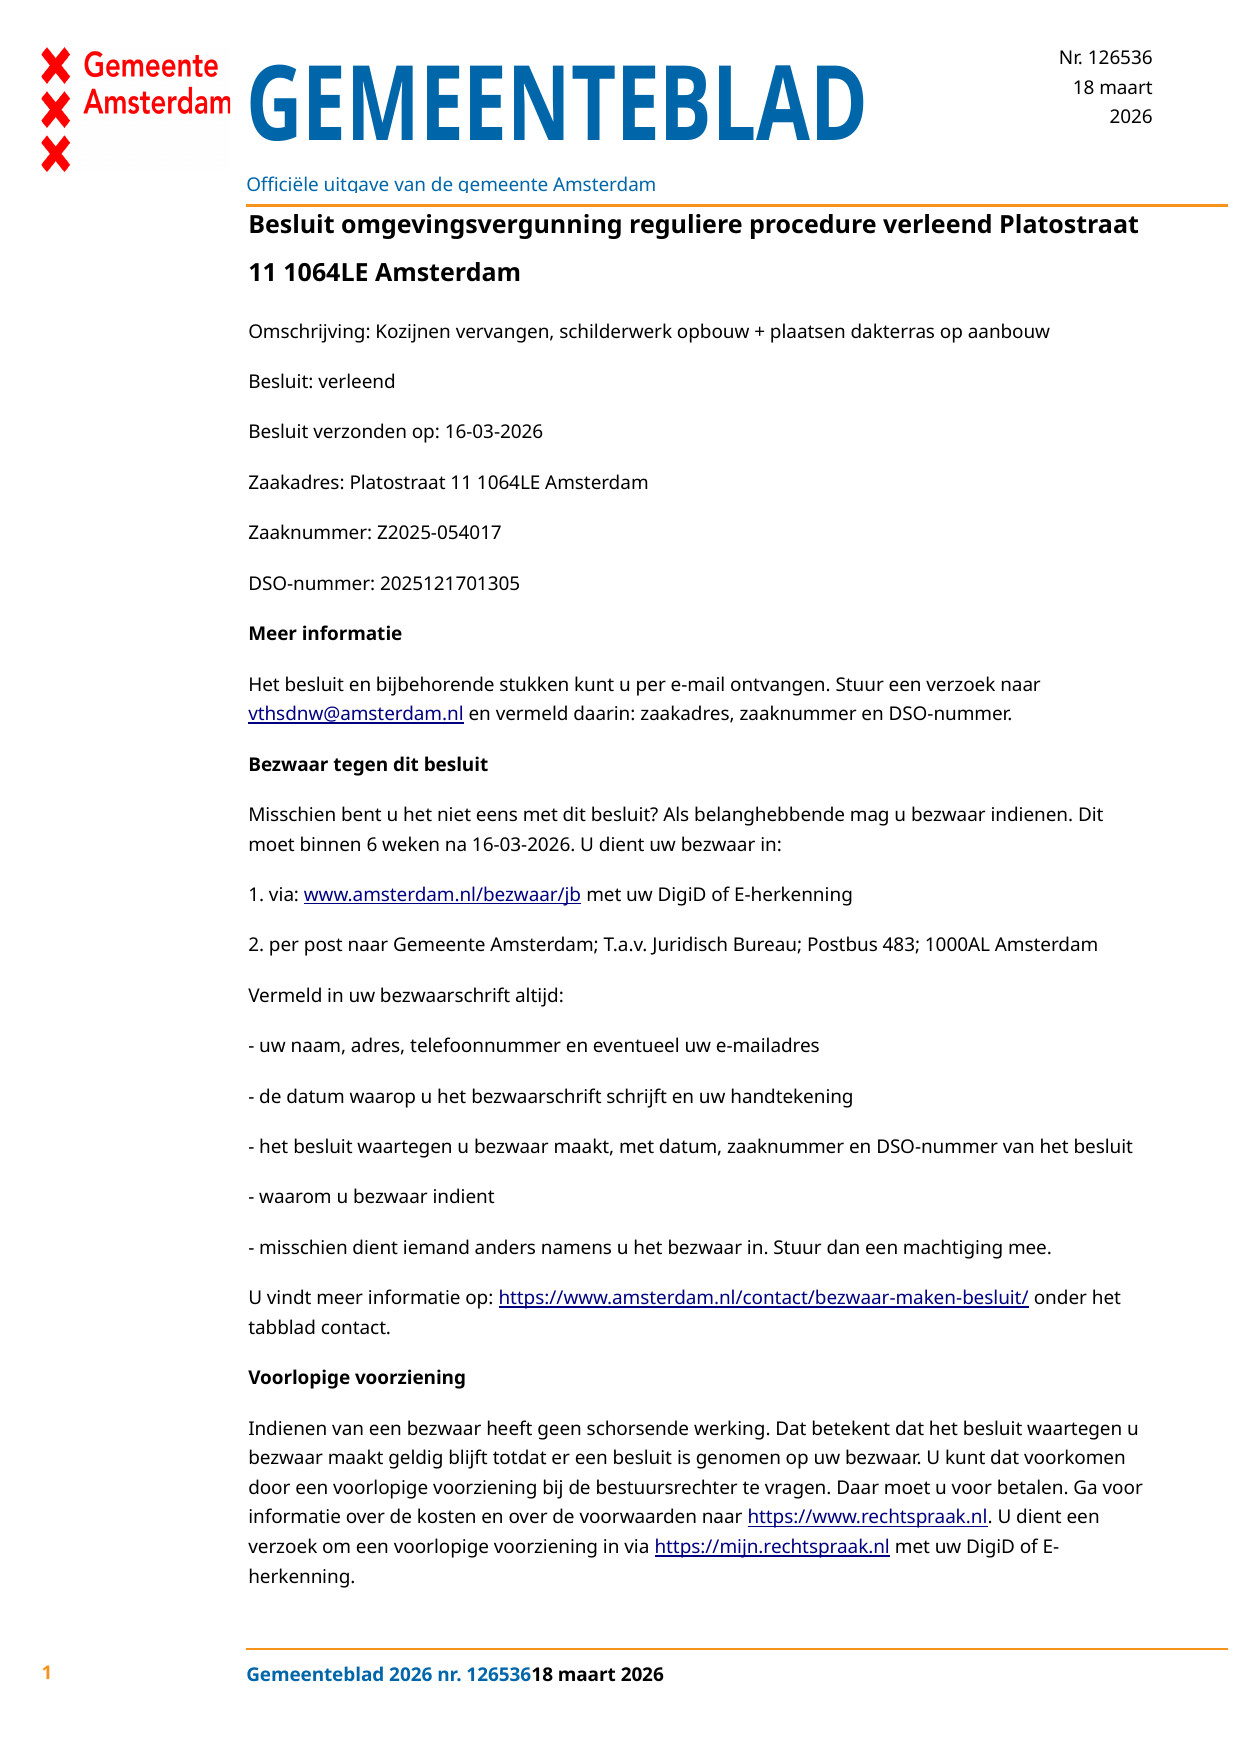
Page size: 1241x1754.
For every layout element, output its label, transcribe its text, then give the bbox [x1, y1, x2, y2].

text Zaakadres: Platostraat 11 1064LE Amsterdam [248, 469, 1152, 495]
text Indienen van een bezwaar heeft geen schorsende werking. Dat betekent dat het besluit waartegen u bezwaar maakt geldig blijft totdat er een besluit is genomen op uw bezwaar. U kunt dat voorkomen door een voorlopige voorziening bij de bestuursrechter te vragen. Daar moet u voor betalen. Ga voor informatie over de kosten en over de voorwaarden naar https://www.rechtspraak.nl. U dient een verzoek om een voorlopige voorziening in via https://mijn.rechtspraak.nl met uw DigiD of E-herkenning. [248, 1415, 1152, 1589]
text Misschien bent u het niet eens met dit besluit? Als belanghebbende mag u bezwaar indienen. Dit moet binnen 6 weken na 16-03-2026. U dient uw bezwaar in: [248, 801, 1152, 857]
text Vermeld in uw bezwaarschrift altijd: [248, 982, 1152, 1008]
text Omschrijving: Kozijnen vervangen, schilderwerk opbouw + plaatsen dakterras op aanbouw [248, 318, 1152, 344]
text - waarom u bezwaar indient [248, 1184, 1152, 1209]
text DSO-nummer: 2025121701305 [248, 570, 1152, 596]
text Voorlopige voorziening [248, 1364, 1152, 1390]
text - het besluit waartegen u bezwaar maakt, met datum, zaaknummer en DSO-nummer van het besluit [248, 1133, 1152, 1159]
text Zaaknummer: Z2025-054017 [248, 519, 1152, 545]
text - misschien dient iemand anders namens u het bezwaar in. Stuur dan een machtiging mee. [248, 1234, 1152, 1260]
text Bezwaar tegen dit besluit [248, 751, 1152, 777]
text - de datum waarop u het bezwaarschrift schrijft en uw handtekening [248, 1083, 1152, 1109]
text U vindt meer informatie op: https://www.amsterdam.nl/contact/bezwaar-maken-besluit/ onder het tabblad contact. [248, 1284, 1152, 1340]
text 1. via: www.amsterdam.nl/bezwaar/jb met uw DigiD of E-herkenning [248, 881, 1152, 907]
text 2. per post naar Gemeente Amsterdam; T.a.v. Juridisch Bureau; Postbus 483; 1000AL Amsterdam [248, 932, 1152, 957]
picture [41, 47, 231, 172]
text Het besluit en bijbehorende stukken kunt u per e-mail ontvangen. Stuur een verzoek naar vthsdnw@amsterdam.nl en vermeld daarin: zaakadres, zaaknummer en DSO-nummer. [248, 671, 1152, 726]
text Besluit omgevingsvergunning reguliere procedure verleend Platostraat 11 1064LE Amsterdam [248, 207, 1152, 288]
text - uw naam, adres, telefoonnummer en eventueel uw e-mailadres [248, 1032, 1152, 1058]
text Besluit: verleend [248, 368, 1152, 394]
text Meer informatie [248, 620, 1152, 646]
text Besluit verzonden op: 16-03-2026 [248, 419, 1152, 444]
